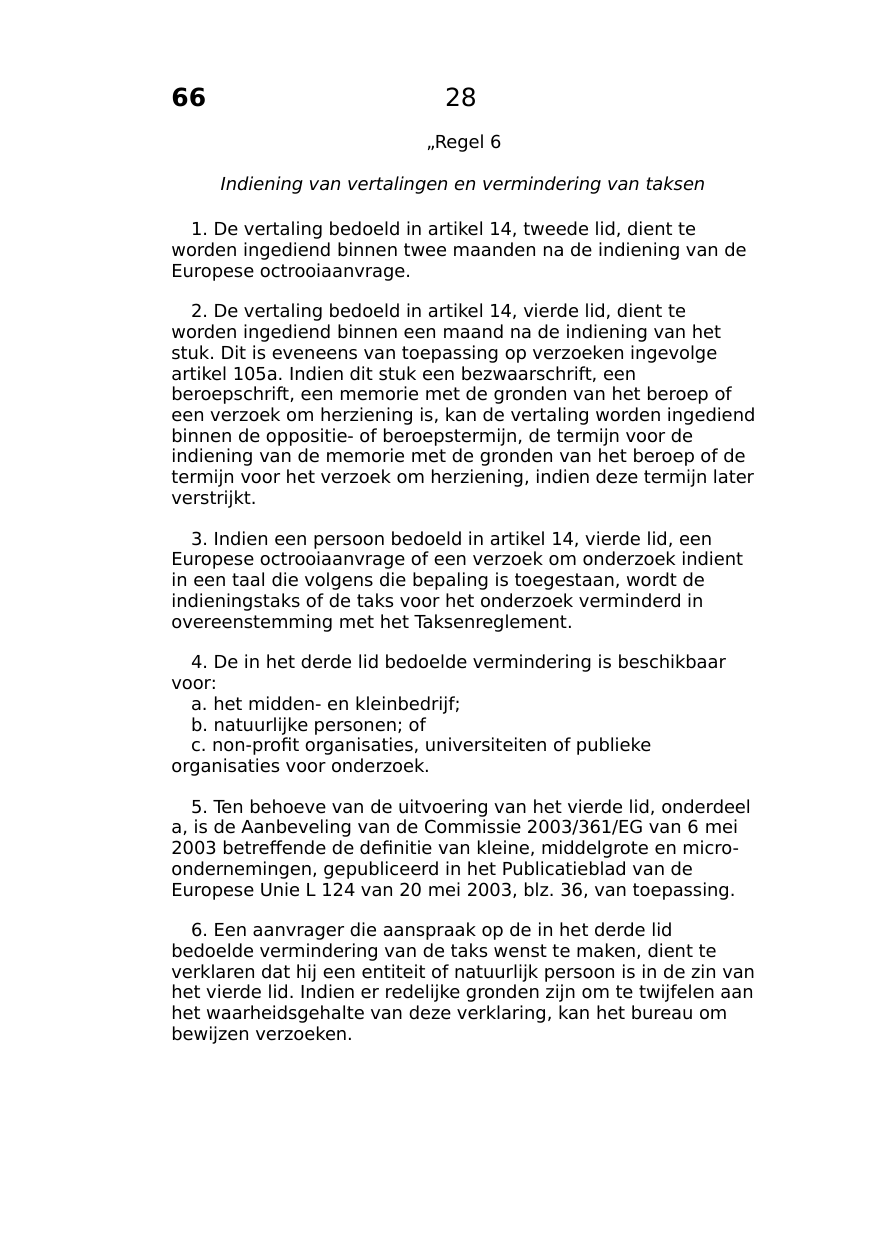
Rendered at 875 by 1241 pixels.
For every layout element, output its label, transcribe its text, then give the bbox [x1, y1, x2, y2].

text 1. De vertaling bedoeld in artikel 14, tweede lid, dient te worden ingediend binnen twee maanden na de indiening van de Europese octrooiaanvrage. [171, 219, 756, 281]
text 5. Ten behoeve van de uitvoering van het vierde lid, onderdeel a, is de Aanbeveling van de Commissie 2003/361/EG van 6 mei 2003 betreffende de definitie van kleine, middelgrote en micro-ondernemingen, gepubliceerd in het Publicatieblad van de Europese Unie L 124 van 20 mei 2003, blz. 36, van toepassing. [171, 797, 756, 900]
subtitle „Regel 6 Indiening van vertalingen en vermindering van taksen [171, 132, 756, 194]
text b. natuurlijke personen; of [171, 714, 756, 735]
text 6. Een aanvrager die aanspraak op de in het derde lid bedoelde vermindering van de taks wenst te maken, dient te verklaren dat hij een entiteit of natuurlijk persoon is in de zin van het vierde lid. Indien er redelijke gronden zijn om te twijfelen aan het waarheidsgehalte van deze verklaring, kan het bureau om bewijzen verzoeken. [171, 920, 756, 1044]
text 3. Indien een persoon bedoeld in artikel 14, vierde lid, een Europese octrooiaanvrage of een verzoek om onderzoek indient in een taal die volgens die bepaling is toegestaan, wordt de indieningstaks of de taks voor het onderzoek verminderd in overeenstemming met het Taksenreglement. [171, 528, 756, 632]
text c. non-profit organisaties, universiteiten of publieke organisaties voor onderzoek. [171, 735, 756, 777]
text 4. De in het derde lid bedoelde vermindering is beschikbaar voor: [171, 652, 756, 694]
text 2. De vertaling bedoeld in artikel 14, vierde lid, dient te worden ingediend binnen een maand na de indiening van het stuk. Dit is eveneens van toepassing op verzoeken ingevolge artikel 105a. Indien dit stuk een bezwaarschrift, een beroepschrift, een memorie met de gronden van het beroep of een verzoek om herziening is, kan de vertaling worden ingediend binnen de oppositie- of beroepstermijn, de termijn voor de indiening van de memorie met de gronden van het beroep of de termijn voor het verzoek om herziening, indien deze termijn later verstrijkt. [171, 301, 756, 508]
text a. het midden- en kleinbedrijf; [171, 694, 756, 714]
